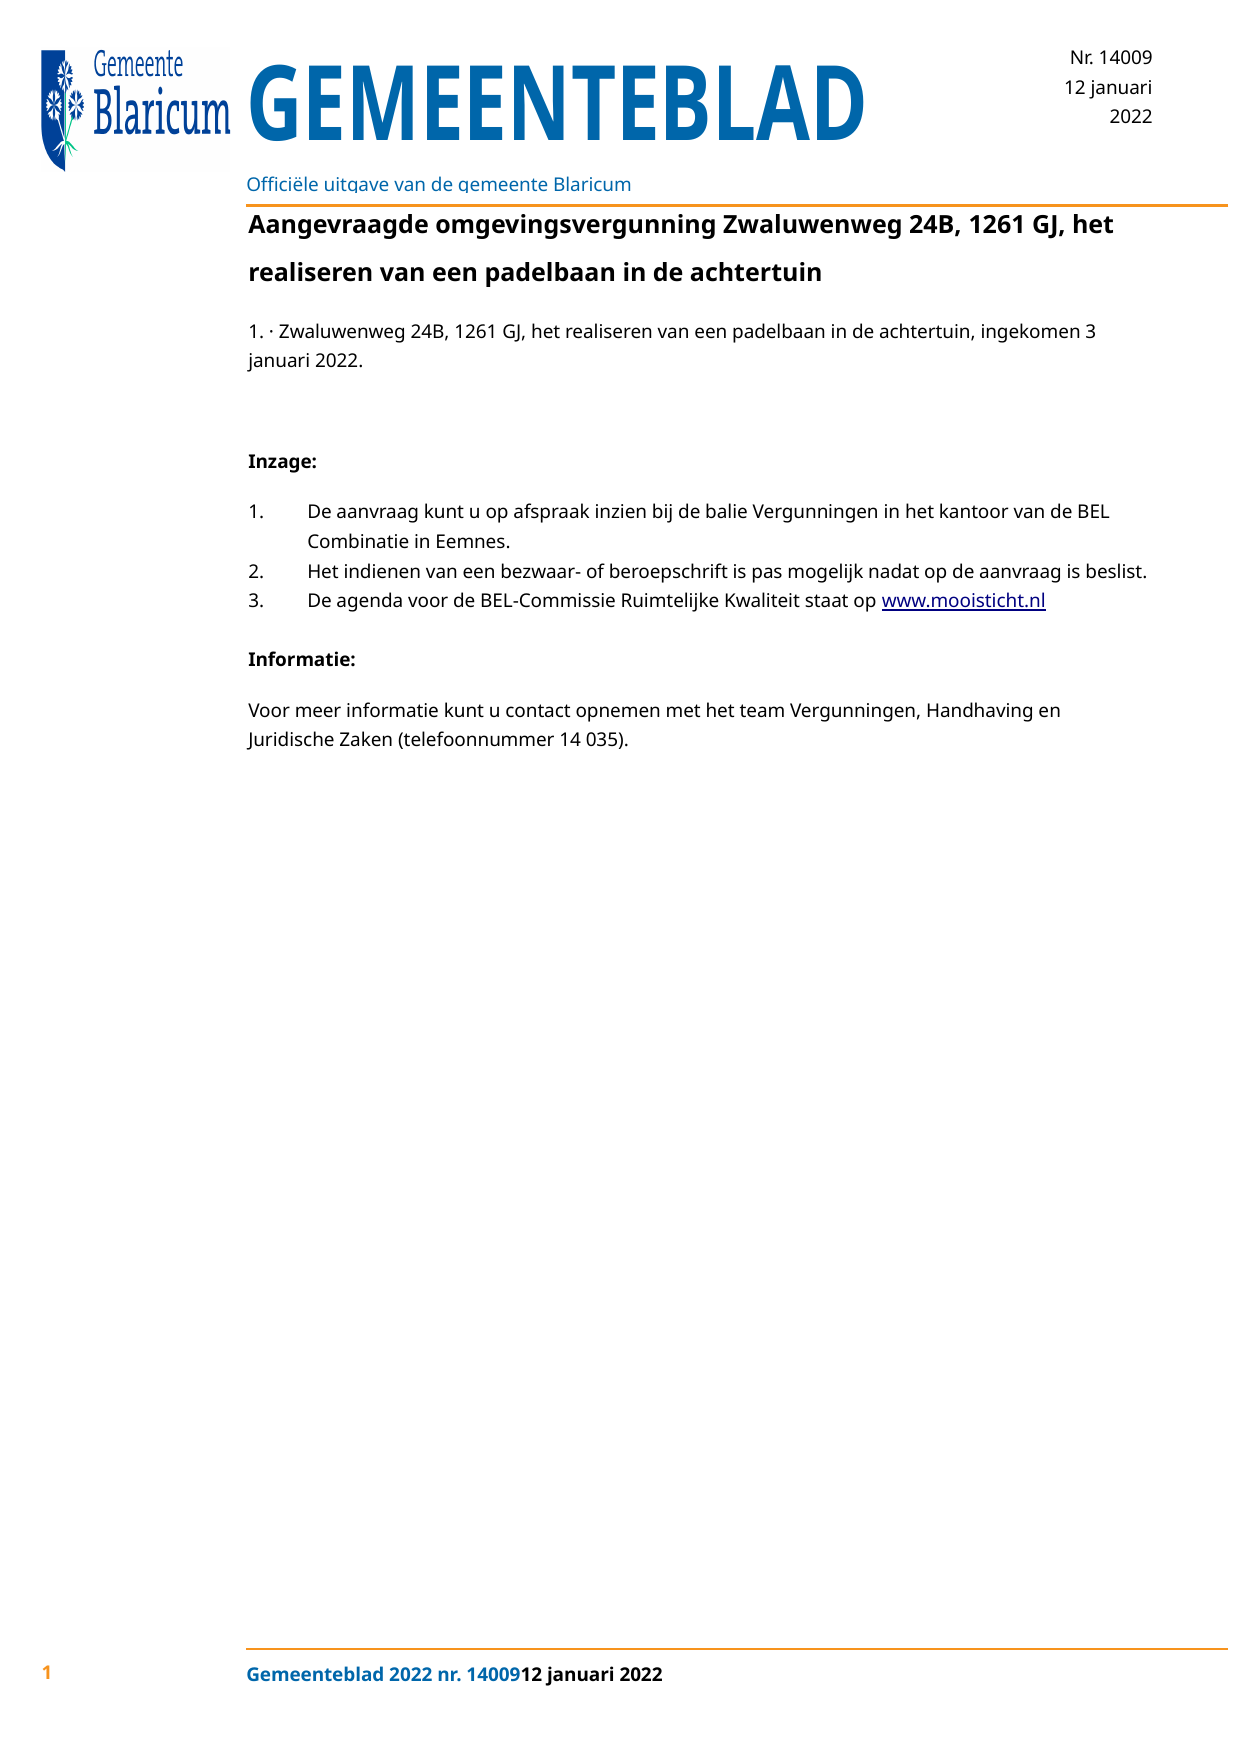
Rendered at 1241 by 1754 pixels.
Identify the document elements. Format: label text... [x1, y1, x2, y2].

list De agenda voor de BEL-Commissie Ruimtelijke Kwaliteit staat op www.mooisticht.nl [248, 587, 1152, 613]
text Informatie: [248, 647, 1152, 672]
picture [41, 47, 231, 172]
list De aanvraag kunt u op afspraak inzien bij de balie Vergunningen in het kantoor van de BEL Combinatie in Eemnes. [248, 499, 1152, 554]
text Inzage: [248, 448, 1152, 474]
list Het indienen van een bezwaar- of beroepschrift is pas mogelijk nadat op de aanvraag is beslist. [248, 558, 1152, 584]
text Voor meer informatie kunt u contact opnemen met het team Vergunningen, Handhaving en Juridische Zaken (telefoonnummer 14 035). [248, 697, 1152, 752]
text Aangevraagde omgevingsvergunning Zwaluwenweg 24B, 1261 GJ, het realiseren van een padelbaan in de achtertuin [248, 207, 1152, 288]
text 1. · Zwaluwenweg 24B, 1261 GJ, het realiseren van een padelbaan in de achtertuin, ingekomen 3 januari 2022. [248, 318, 1152, 373]
